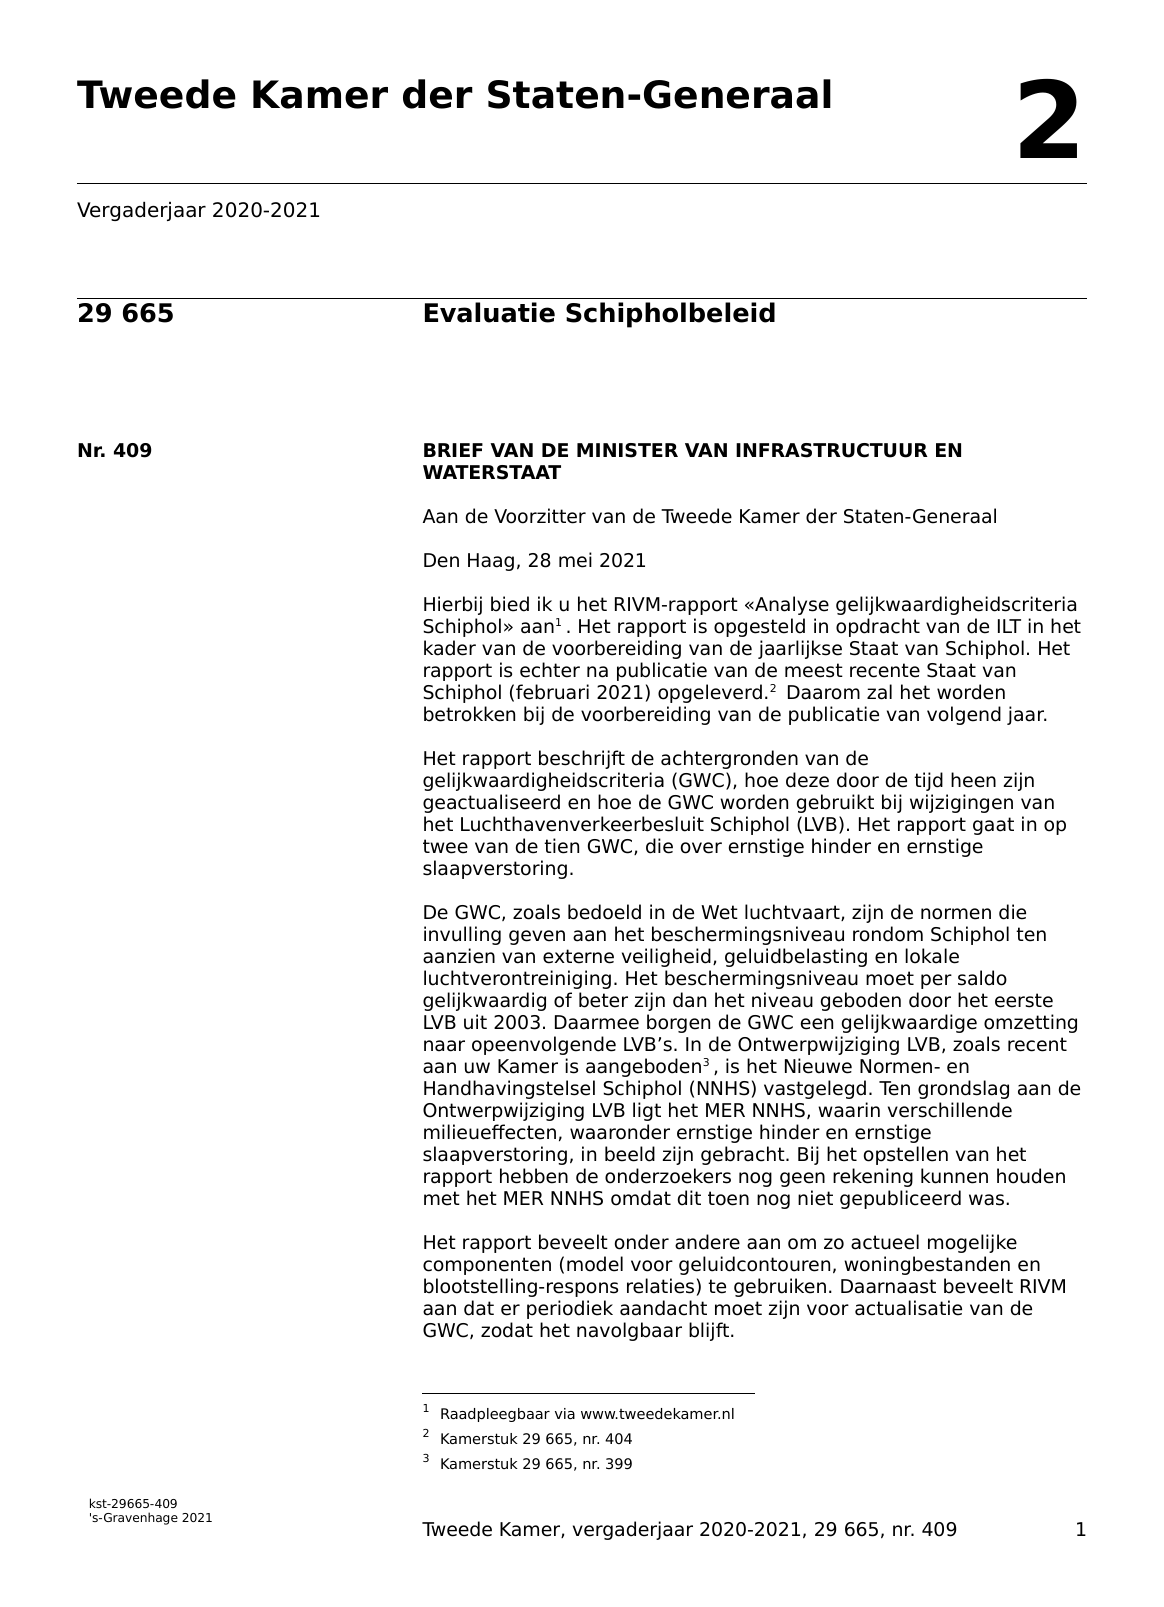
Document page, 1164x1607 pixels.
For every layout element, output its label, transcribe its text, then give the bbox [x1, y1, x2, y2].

text Kamerstuk 29 665, nr. 404 [422, 1427, 1087, 1449]
text Hierbij bied ik u het RIVM-rapport «Analyse gelijkwaardigheidscriteria Schiphol» aan. Het rapport is opgesteld in opdracht van de ILT in het kader van de voorbereiding van de jaarlijkse Staat van Schiphol. Het rapport is echter na publicatie van de meest recente Staat van Schiphol (februari 2021) opgeleverd. Daarom zal het worden betrokken bij de voorbereiding van de publicatie van volgend jaar. [422, 594, 1087, 726]
text Het rapport beveelt onder andere aan om zo actueel mogelijke componenten (model voor geluidcontouren, woningbestanden en blootstelling-respons relaties) te gebruiken. Daarnaast beveelt RIVM aan dat er periodiek aandacht moet zijn voor actualisatie van de GWC, zodat het navolgbaar blijft. [422, 1232, 1087, 1342]
table_header 2 [886, 59, 1087, 183]
subtitle 29 665 Evaluatie Schipholbeleid [77, 299, 1087, 329]
subtitle Nr. 409 BRIEF VAN DE MINISTER VAN INFRASTRUCTUUR EN WATERSTAAT [77, 440, 1087, 484]
text Raadpleegbaar via www.tweedekamer.nl [422, 1402, 1087, 1424]
text 's-Gravenhage 2021 [88, 1511, 323, 1525]
text Kamerstuk 29 665, nr. 399 [422, 1452, 1087, 1474]
text Den Haag, 28 mei 2021 [422, 550, 1087, 572]
table_header Tweede Kamer der Staten-Generaal [77, 59, 886, 183]
text Het rapport beschrijft de achtergronden van de gelijkwaardigheidscriteria (GWC), hoe deze door de tijd heen zijn geactualiseerd en hoe de GWC worden gebruikt bij wijzigingen van het Luchthavenverkeerbesluit Schiphol (LVB). Het rapport gaat in op twee van de tien GWC, die over ernstige hinder en ernstige slaapverstoring. [422, 748, 1087, 880]
text kst-29665-409 [88, 1497, 323, 1511]
text De GWC, zoals bedoeld in de Wet luchtvaart, zijn de normen die invulling geven aan het beschermingsniveau rondom Schiphol ten aanzien van externe veiligheid, geluidbelasting en lokale luchtverontreiniging. Het beschermingsniveau moet per saldo gelijkwaardig of beter zijn dan het niveau geboden door het eerste LVB uit 2003. Daarmee borgen de GWC een gelijkwaardige omzetting naar opeenvolgende LVB’s. In de Ontwerpwijziging LVB, zoals recent aan uw Kamer is aangeboden, is het Nieuwe Normen- en Handhavingstelsel Schiphol (NNHS) vastgelegd. Ten grondslag aan de Ontwerpwijziging LVB ligt het MER NNHS, waarin verschillende milieueffecten, waaronder ernstige hinder en ernstige slaapverstoring, in beeld zijn gebracht. Bij het opstellen van het rapport hebben de onderzoekers nog geen rekening kunnen houden met het MER NNHS omdat dit toen nog niet gepubliceerd was. [422, 902, 1087, 1210]
text Aan de Voorzitter van de Tweede Kamer der Staten-Generaal [422, 506, 1087, 528]
table_cell Vergaderjaar 2020-2021 [77, 184, 1087, 298]
